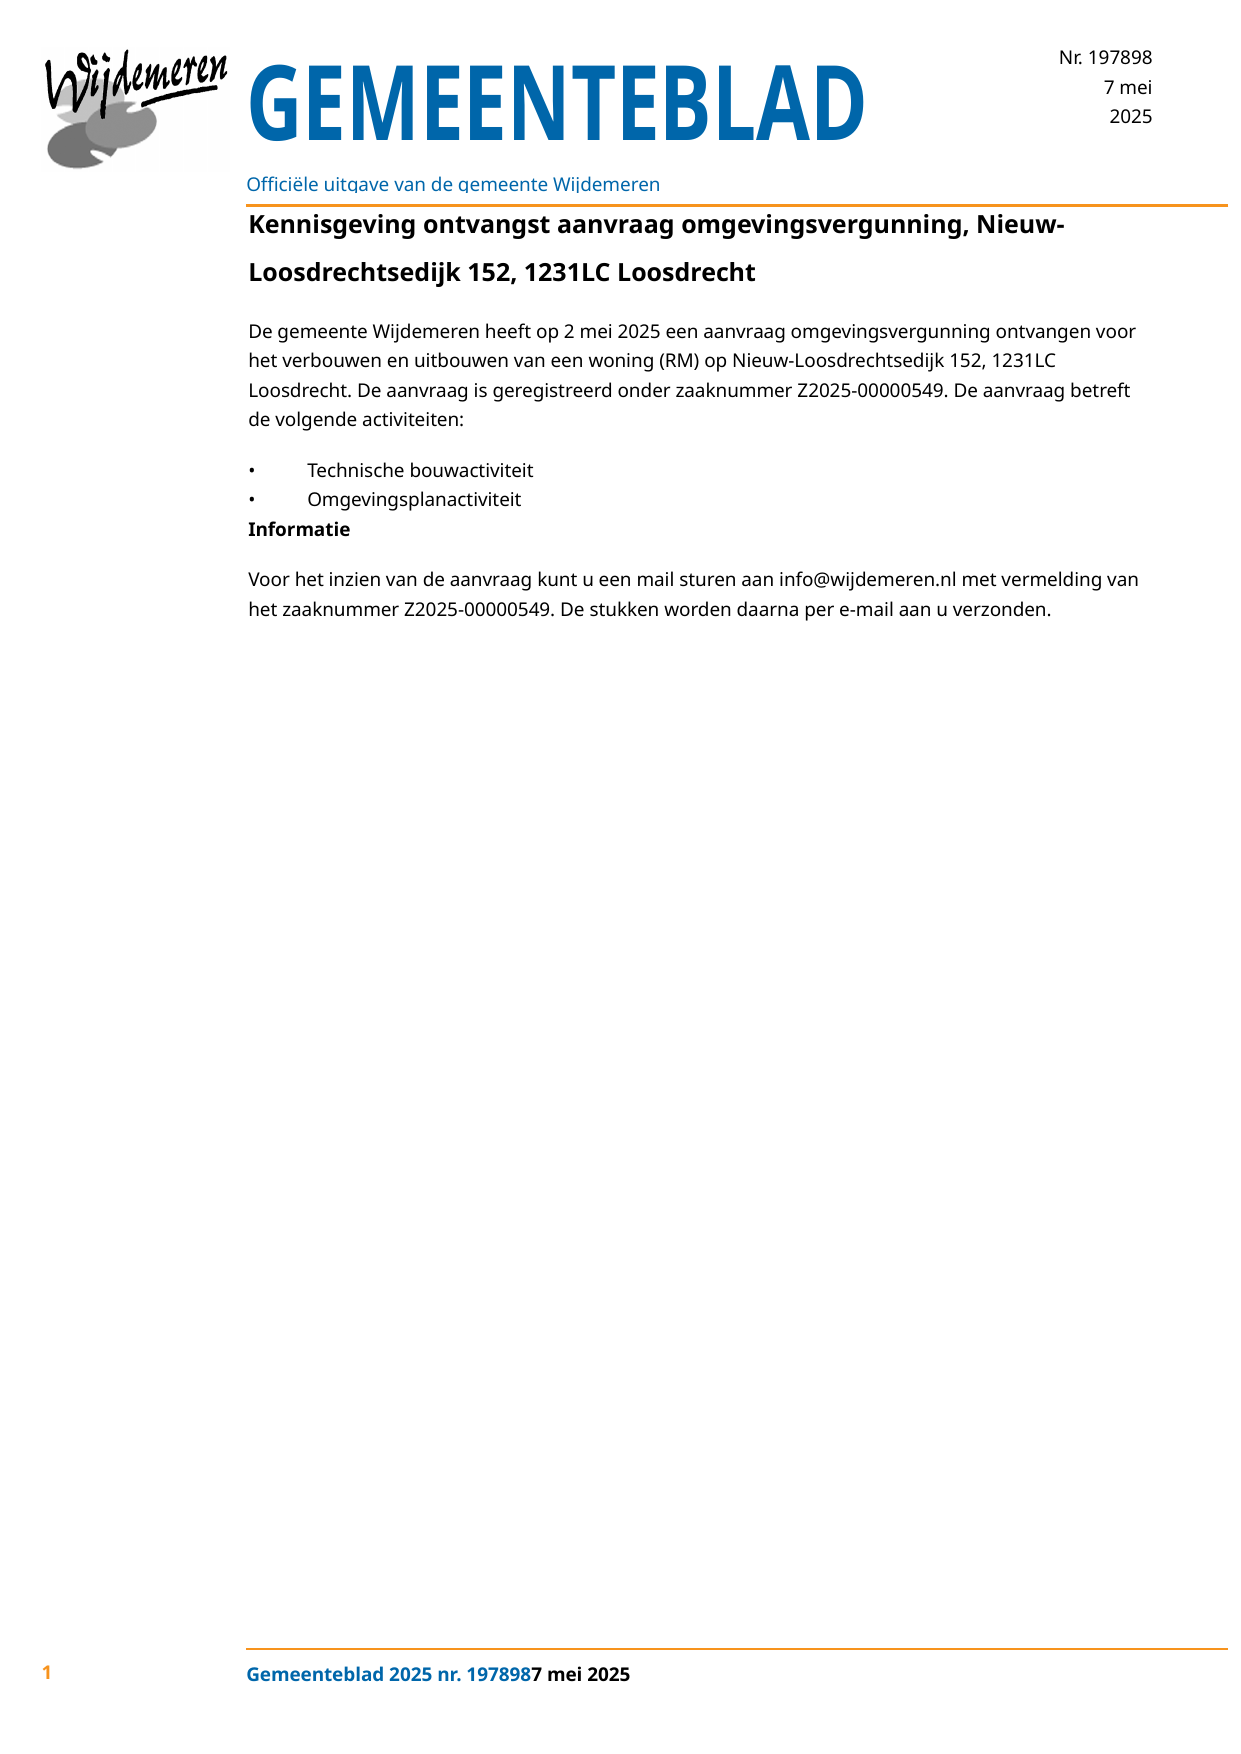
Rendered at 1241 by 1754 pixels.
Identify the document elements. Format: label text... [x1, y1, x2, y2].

list Omgevingsplanactiviteit [248, 487, 1152, 512]
text Kennisgeving ontvangst aanvraag omgevingsvergunning, Nieuw-Loosdrechtsedijk 152, 1231LC Loosdrecht [248, 207, 1152, 288]
list Technische bouwactiviteit [248, 457, 1152, 483]
text Voor het inzien van de aanvraag kunt u een mail sturen aan info@wijdemeren.nl met vermelding van het zaaknummer Z2025-00000549. De stukken worden daarna per e-mail aan u verzonden. [248, 567, 1152, 622]
picture [41, 47, 231, 172]
text Informatie [248, 516, 1152, 542]
text De gemeente Wijdemeren heeft op 2 mei 2025 een aanvraag omgevingsvergunning ontvangen voor het verbouwen en uitbouwen van een woning (RM) op Nieuw-Loosdrechtsedijk 152, 1231LC Loosdrecht. De aanvraag is geregistreerd onder zaaknummer Z2025-00000549. De aanvraag betreft de volgende activiteiten: [248, 318, 1152, 432]
